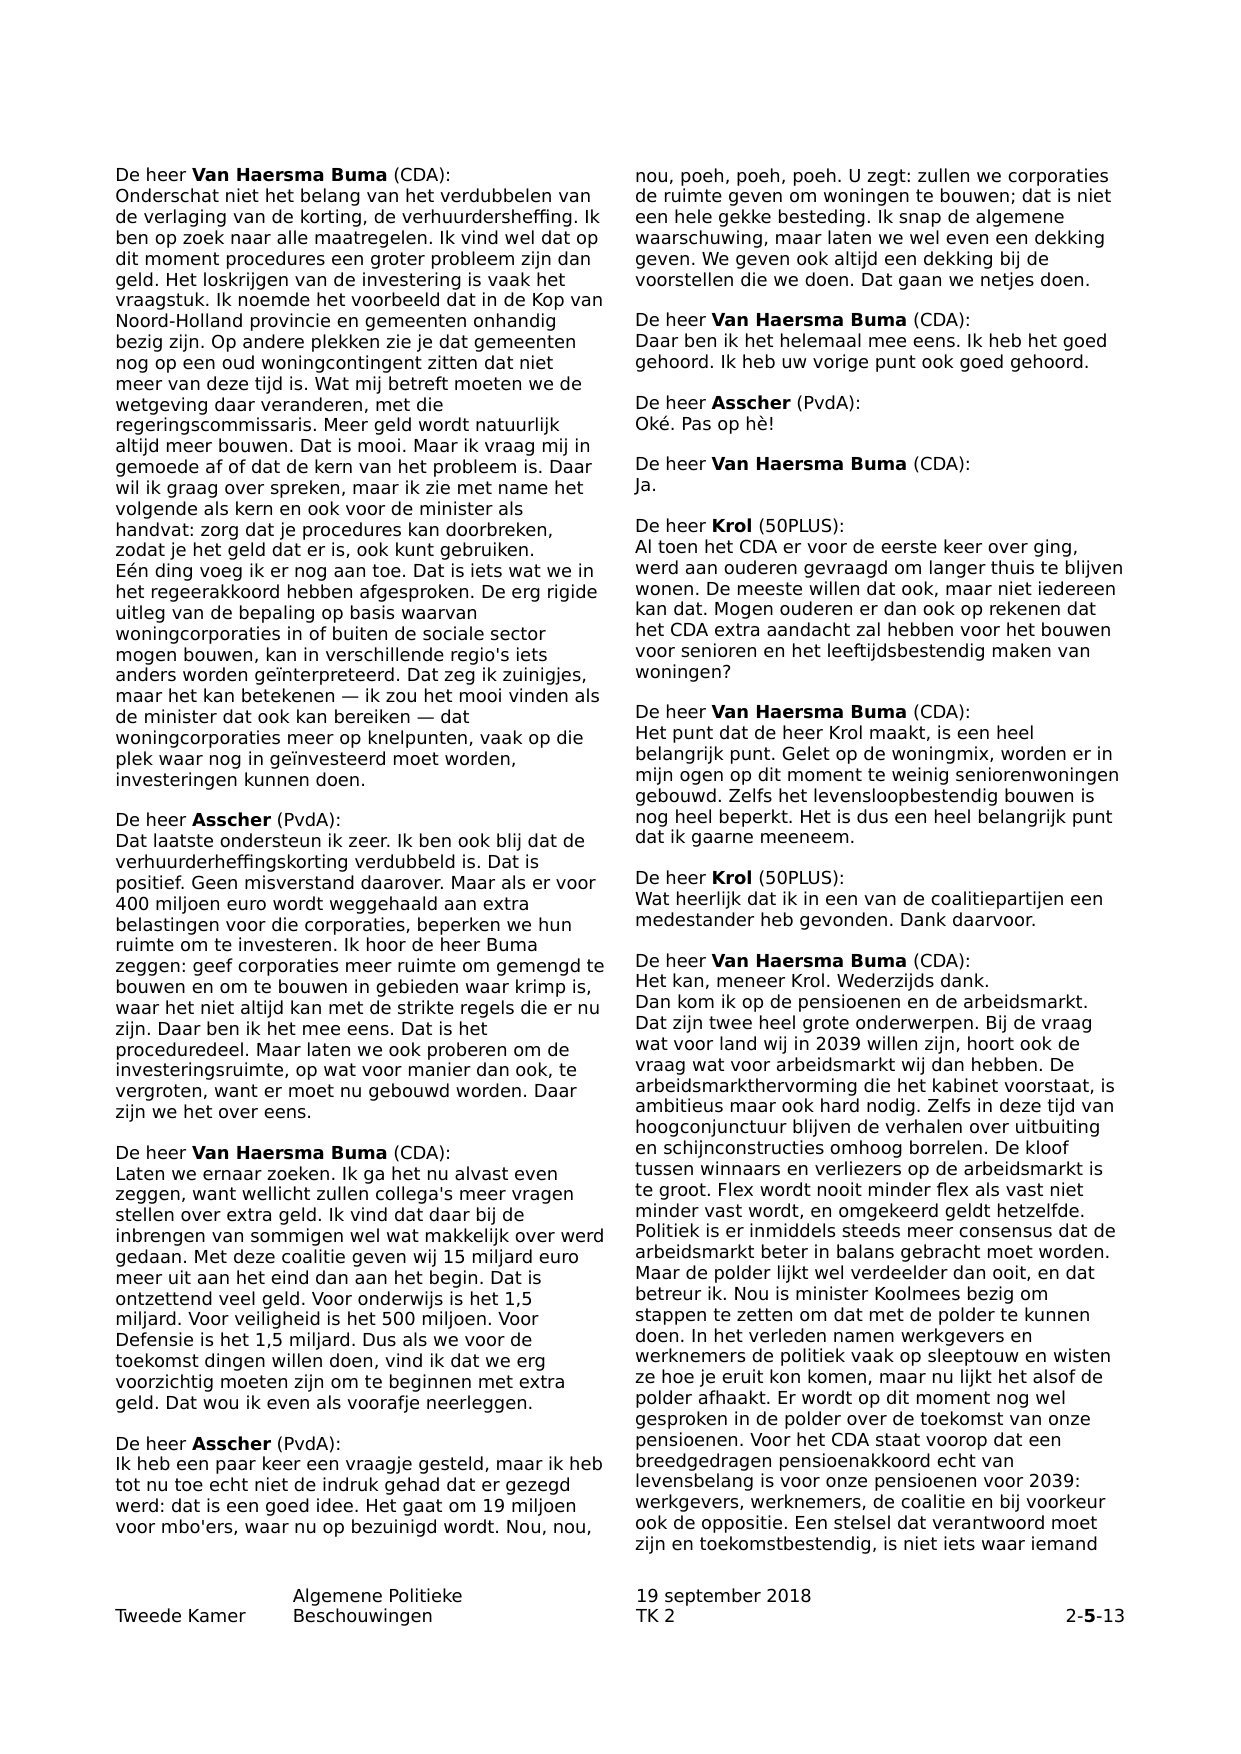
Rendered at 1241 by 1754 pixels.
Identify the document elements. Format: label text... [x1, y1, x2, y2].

text De heer Van Haersma Buma (CDA): [115, 1143, 605, 1163]
text De heer Van Haersma Buma (CDA): [115, 165, 605, 186]
text Laten we ernaar zoeken. Ik ga het nu alvast even zeggen, want wellicht zullen collega's meer vragen stellen over extra geld. Ik vind dat daar bij de inbrengen van sommigen wel wat makkelijk over werd gedaan. Met deze coalitie geven wij 15 miljard euro meer uit aan het eind dan aan het begin. Dat is ontzettend veel geld. Voor onderwijs is het 1,5 miljard. Voor veiligheid is het 500 miljoen. Voor Defensie is het 1,5 miljard. Dus als we voor de toekomst dingen willen doen, vind ik dat we erg voorzichtig moeten zijn om te beginnen met extra geld. Dat wou ik even als voorafje neerleggen. [115, 1163, 605, 1413]
text Ik heb een paar keer een vraagje gesteld, maar ik heb tot nu toe echt niet de indruk gehad dat er gezegd werd: dat is een goed idee. Het gaat om 19 miljoen voor mbo'ers, waar nu op bezuinigd wordt. Nou, nou, [115, 1454, 605, 1537]
text Het kan, meneer Krol. Wederzijds dank. [635, 971, 1125, 992]
text Wat heerlijk dat ik in een van de coalitiepartijen een medestander heb gevonden. Dank daarvoor. [635, 889, 1125, 931]
text De heer Asscher (PvdA): [115, 810, 605, 831]
text De heer Krol (50PLUS): [635, 516, 1125, 537]
text Eén ding voeg ik er nog aan toe. Dat is iets wat we in het regeerakkoord hebben afgesproken. De erg rigide uitleg van de bepaling op basis waarvan woningcorporaties in of buiten de sociale sector mogen bouwen, kan in verschillende regio's iets anders worden geïnterpreteerd. Dat zeg ik zuinigjes, maar het kan betekenen — ik zou het mooi vinden als de minister dat ook kan bereiken — dat woningcorporaties meer op knelpunten, vaak op die plek waar nog in geïnvesteerd moet worden, investeringen kunnen doen. [115, 561, 605, 790]
text Ja. [635, 475, 1125, 496]
text Oké. Pas op hè! [635, 413, 1125, 434]
text Dan kom ik op de pensioenen en de arbeidsmarkt. Dat zijn twee heel grote onderwerpen. Bij de vraag wat voor land wij in 2039 willen zijn, hoort ook de vraag wat voor arbeidsmarkt wij dan hebben. De arbeidsmarkthervorming die het kabinet voorstaat, is ambitieus maar ook hard nodig. Zelfs in deze tijd van hoogconjunctuur blijven de verhalen over uitbuiting en schijnconstructies omhoog borrelen. De kloof tussen winnaars en verliezers op de arbeidsmarkt is te groot. Flex wordt nooit minder flex als vast niet minder vast wordt, en omgekeerd geldt hetzelfde. [635, 992, 1125, 1221]
text Dat laatste ondersteun ik zeer. Ik ben ook blij dat de verhuurderheffingskorting verdubbeld is. Dat is positief. Geen misverstand daarover. Maar als er voor 400 miljoen euro wordt weggehaald aan extra belastingen voor die corporaties, beperken we hun ruimte om te investeren. Ik hoor de heer Buma zeggen: geef corporaties meer ruimte om gemengd te bouwen en om te bouwen in gebieden waar krimp is, waar het niet altijd kan met de strikte regels die er nu zijn. Daar ben ik het mee eens. Dat is het proceduredeel. Maar laten we ook proberen om de investeringsruimte, op wat voor manier dan ook, te vergroten, want er moet nu gebouwd worden. Daar zijn we het over eens. [115, 831, 605, 1123]
text nou, poeh, poeh, poeh. U zegt: zullen we corporaties de ruimte geven om woningen te bouwen; dat is niet een hele gekke besteding. Ik snap de algemene waarschuwing, maar laten we wel even een dekking geven. We geven ook altijd een dekking bij de voorstellen die we doen. Dat gaan we netjes doen. [635, 165, 1125, 290]
text Daar ben ik het helemaal mee eens. Ik heb het goed gehoord. Ik heb uw vorige punt ook goed gehoord. [635, 331, 1125, 373]
text Politiek is er inmiddels steeds meer consensus dat de arbeidsmarkt beter in balans gebracht moet worden. Maar de polder lijkt wel verdeelder dan ooit, en dat betreur ik. Nou is minister Koolmees bezig om stappen te zetten om dat met de polder te kunnen doen. In het verleden namen werkgevers en werknemers de politiek vaak op sleeptouw en wisten ze hoe je eruit kon komen, maar nu lijkt het alsof de polder afhaakt. Er wordt op dit moment nog wel gesproken in de polder over de toekomst van onze pensioenen. Voor het CDA staat voorop dat een breedgedragen pensioenakkoord echt van levensbelang is voor onze pensioenen voor 2039: werkgevers, werknemers, de coalitie en bij voorkeur ook de oppositie. Een stelsel dat verantwoord moet zijn en toekomstbestendig, is niet iets waar iemand [635, 1221, 1125, 1554]
text Het punt dat de heer Krol maakt, is een heel belangrijk punt. Gelet op de woningmix, worden er in mijn ogen op dit moment te weinig seniorenwoningen gebouwd. Zelfs het levensloopbestendig bouwen is nog heel beperkt. Het is dus een heel belangrijk punt dat ik gaarne meeneem. [635, 723, 1125, 848]
text De heer Van Haersma Buma (CDA): [635, 702, 1125, 723]
text De heer Krol (50PLUS): [635, 868, 1125, 889]
text Al toen het CDA er voor de eerste keer over ging, werd aan ouderen gevraagd om langer thuis te blijven wonen. De meeste willen dat ook, maar niet iedereen kan dat. Mogen ouderen er dan ook op rekenen dat het CDA extra aandacht zal hebben voor het bouwen voor senioren en het leeftijdsbestendig maken van woningen? [635, 537, 1125, 682]
text De heer Asscher (PvdA): [115, 1433, 605, 1454]
text De heer Van Haersma Buma (CDA): [635, 951, 1125, 971]
text Onderschat niet het belang van het verdubbelen van de verlaging van de korting, de verhuurdersheffing. Ik ben op zoek naar alle maatregelen. Ik vind wel dat op dit moment procedures een groter probleem zijn dan geld. Het loskrijgen van de investering is vaak het vraagstuk. Ik noemde het voorbeeld dat in de Kop van Noord-Holland provincie en gemeenten onhandig bezig zijn. Op andere plekken zie je dat gemeenten nog op een oud woningcontingent zitten dat niet meer van deze tijd is. Wat mij betreft moeten we de wetgeving daar veranderen, met die regeringscommissaris. Meer geld wordt natuurlijk altijd meer bouwen. Dat is mooi. Maar ik vraag mij in gemoede af of dat de kern van het probleem is. Daar wil ik graag over spreken, maar ik zie met name het volgende als kern en ook voor de minister als handvat: zorg dat je procedures kan doorbreken, zodat je het geld dat er is, ook kunt gebruiken. [115, 186, 605, 561]
text De heer Van Haersma Buma (CDA): [635, 454, 1125, 475]
text De heer Asscher (PvdA): [635, 393, 1125, 413]
text De heer Van Haersma Buma (CDA): [635, 310, 1125, 331]
